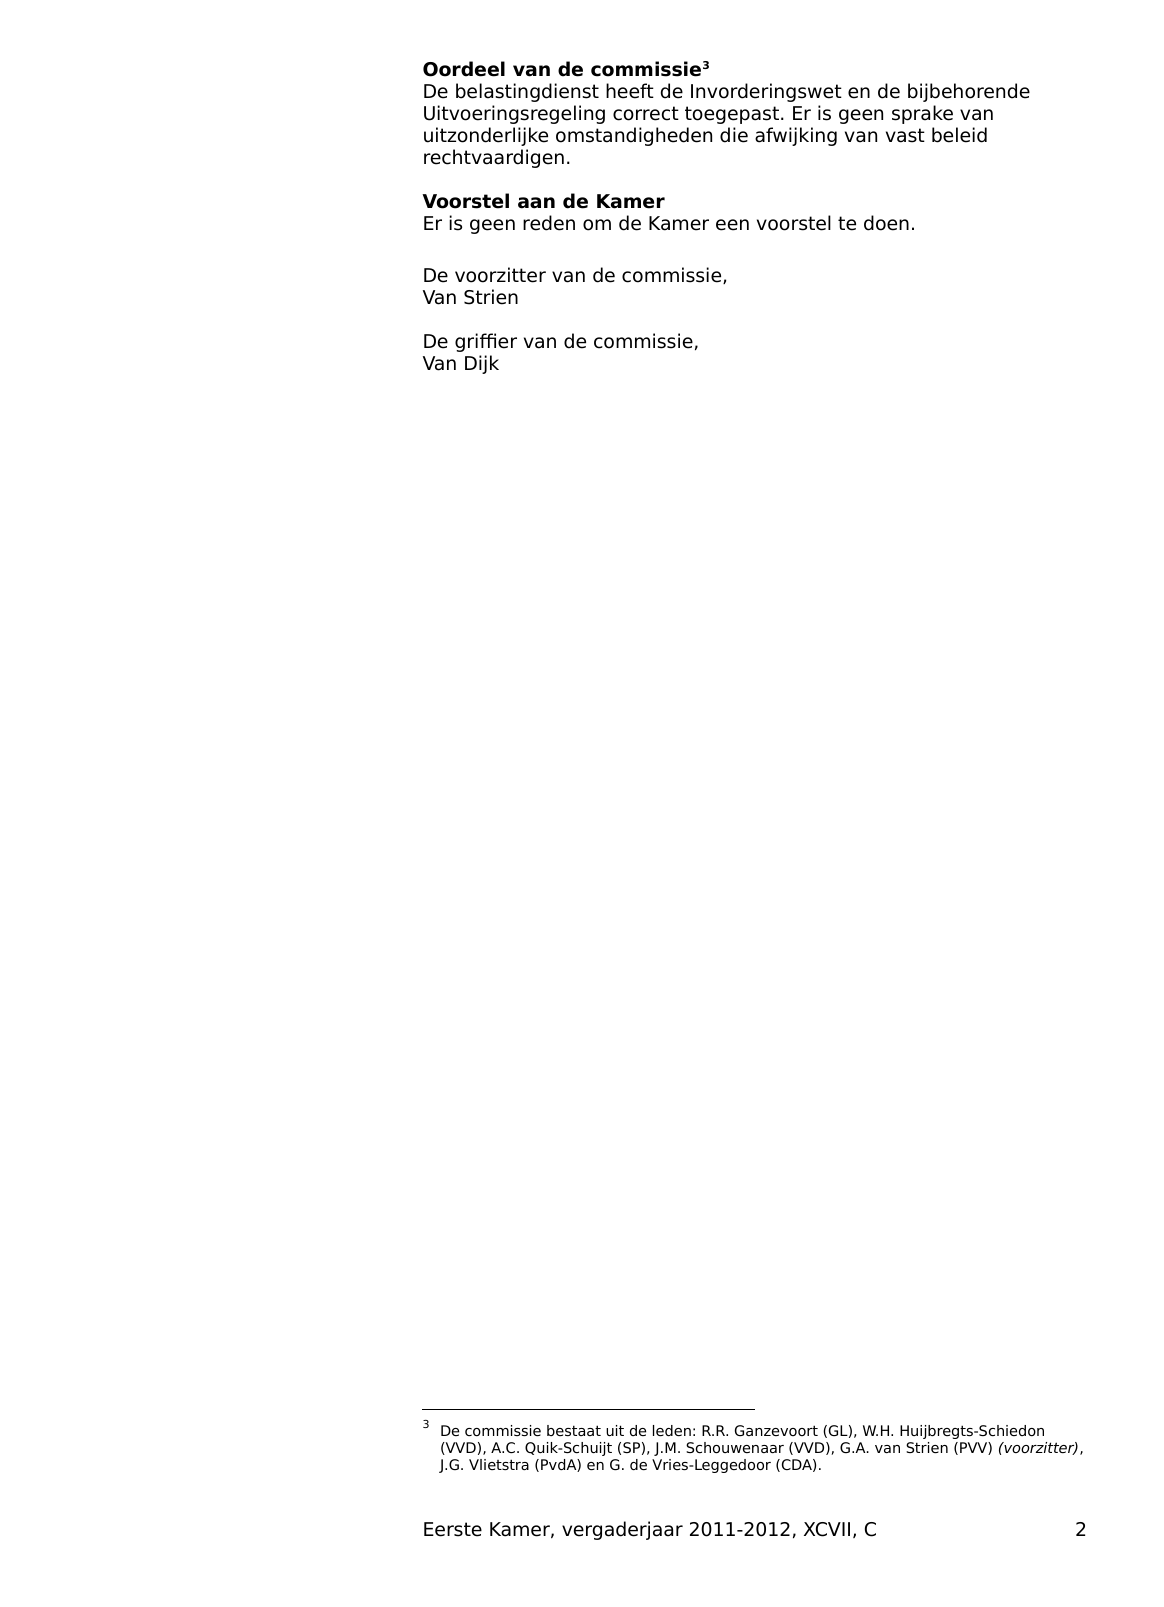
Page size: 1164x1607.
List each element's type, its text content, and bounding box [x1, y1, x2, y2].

text De belastingdienst heeft de Invorderingswet en de bijbehorende Uitvoeringsregeling correct toegepast. Er is geen sprake van uitzonderlijke omstandigheden die afwijking van vast beleid rechtvaardigen. [422, 81, 1087, 169]
subtitle Voorstel aan de Kamer [422, 191, 1087, 213]
subtitle Oordeel van de commissie [422, 59, 1087, 81]
text De commissie bestaat uit de leden: R.R. Ganzevoort (GL), W.H. Huijbregts-Schiedon (VVD), A.C. Quik-Schuijt (SP), J.M. Schouwenaar (VVD), G.A. van Strien (PVV) (voorzitter), J.G. Vlietstra (PvdA) en G. de Vries-Leggedoor (CDA). [422, 1418, 1087, 1474]
text De griffier van de commissie, Van Dijk [422, 331, 1087, 375]
text De voorzitter van de commissie, Van Strien [422, 265, 1087, 309]
text Er is geen reden om de Kamer een voorstel te doen. [422, 213, 1087, 235]
